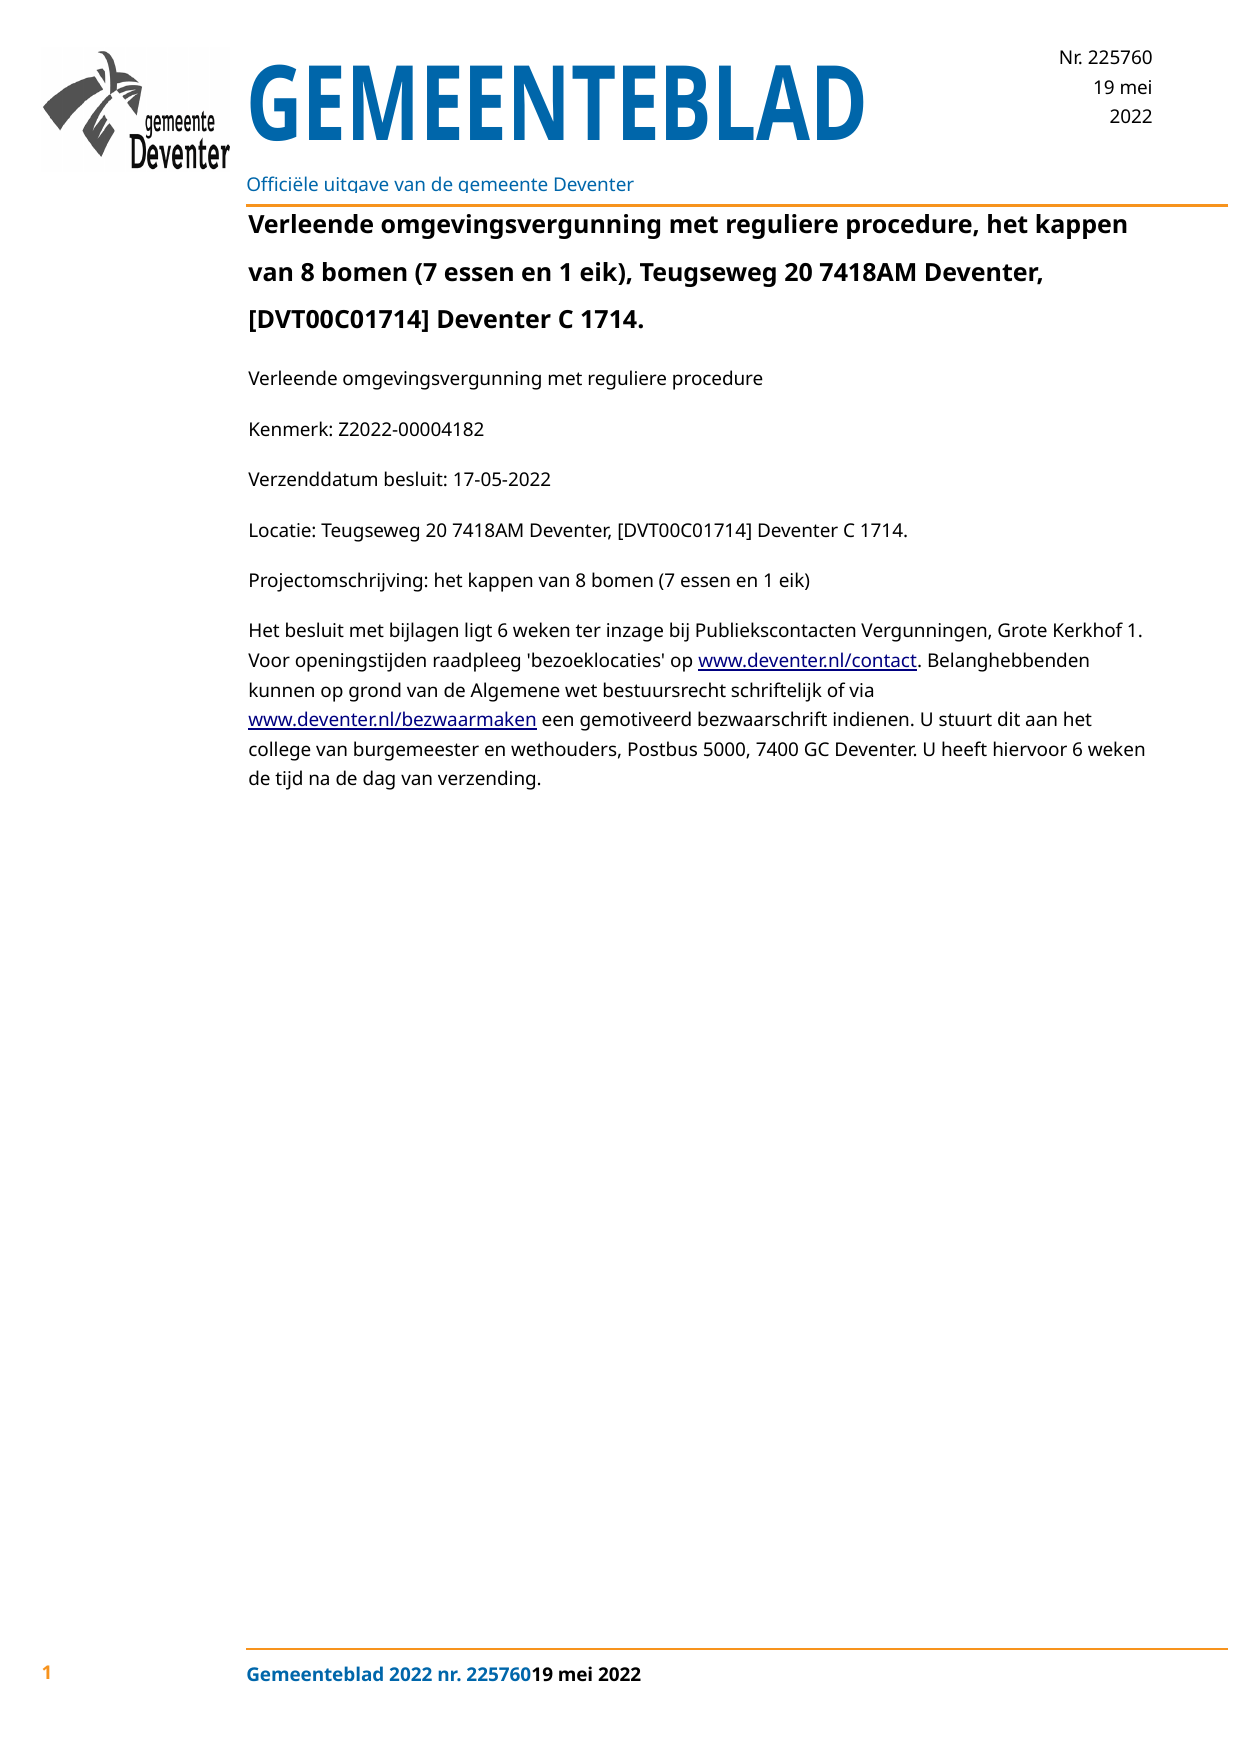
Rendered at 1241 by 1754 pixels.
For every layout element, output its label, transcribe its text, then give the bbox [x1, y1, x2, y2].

text Projectomschrijving: het kappen van 8 bomen (7 essen en 1 eik) [248, 567, 1152, 593]
text Verleende omgevingsvergunning met reguliere procedure [248, 366, 1152, 391]
text Het besluit met bijlagen ligt 6 weken ter inzage bij Publiekscontacten Vergunningen, Grote Kerkhof 1. Voor openingstijden raadpleeg 'bezoeklocaties' op www.deventer.nl/contact. Belanghebbenden kunnen op grond van de Algemene wet bestuursrecht schriftelijk of via www.deventer.nl/bezwaarmaken een gemotiveerd bezwaarschrift indienen. U stuurt dit aan het college van burgemeester en wethouders, Postbus 5000, 7400 GC Deventer. U heeft hiervoor 6 weken de tijd na de dag van verzending. [248, 618, 1152, 791]
text Verzenddatum besluit: 17-05-2022 [248, 466, 1152, 492]
picture [41, 47, 231, 172]
text Kenmerk: Z2022-00004182 [248, 416, 1152, 442]
text Locatie: Teugseweg 20 7418AM Deventer, [DVT00C01714] Deventer C 1714. [248, 517, 1152, 542]
text Verleende omgevingsvergunning met reguliere procedure, het kappen van 8 bomen (7 essen en 1 eik), Teugseweg 20 7418AM Deventer, [DVT00C01714] Deventer C 1714. [248, 207, 1152, 336]
